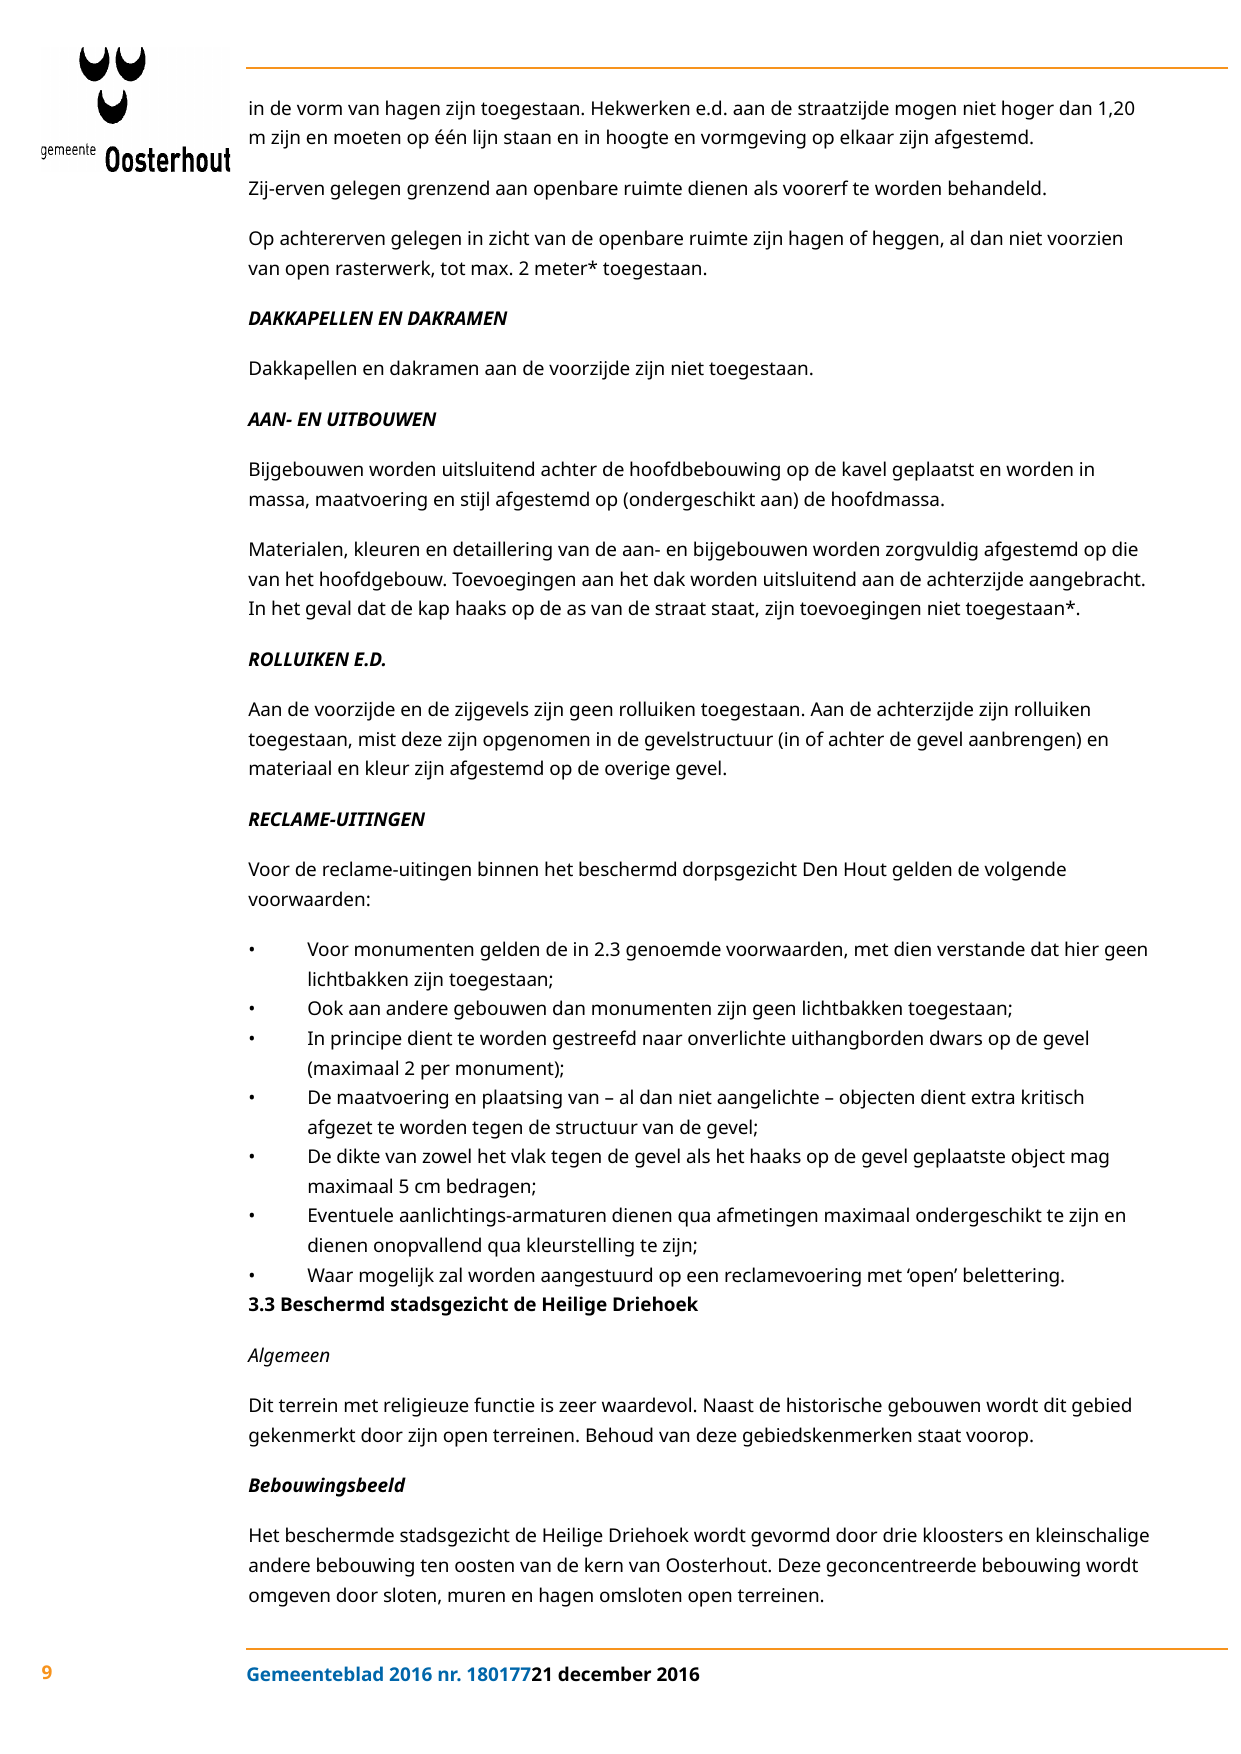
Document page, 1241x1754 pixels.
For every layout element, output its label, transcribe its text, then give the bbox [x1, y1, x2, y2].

list In principe dient te worden gestreefd naar onverlichte uithangborden dwars op de gevel (maximaal 2 per monument); [248, 1025, 1152, 1081]
text in de vorm van hagen zijn toegestaan. Hekwerken e.d. aan de straatzijde mogen niet hoger dan 1,20 m zijn en moeten op één lijn staan en in hoogte en vormgeving op elkaar zijn afgestemd. [248, 95, 1152, 150]
text ROLLUIKEN E.D. [248, 646, 1152, 672]
picture [41, 47, 231, 172]
text Het beschermde stadsgezicht de Heilige Driehoek wordt gevormd door drie kloosters en kleinschalige andere bebouwing ten oosten van de kern van Oosterhout. Deze geconcentreerde bebouwing wordt omgeven door sloten, muren en hagen omsloten open terreinen. [248, 1523, 1152, 1608]
text Op achtererven gelegen in zicht van de openbare ruimte zijn hagen of heggen, al dan niet voorzien van open rasterwerk, tot max. 2 meter* toegestaan. [248, 225, 1152, 281]
text Zij-erven gelegen grenzend aan openbare ruimte dienen als voorerf te worden behandeld. [248, 175, 1152, 201]
text Voor de reclame-uitingen binnen het beschermd dorpsgezicht Den Hout gelden de volgende voorwaarden: [248, 856, 1152, 912]
text RECLAME-UITINGEN [248, 806, 1152, 832]
text AAN- EN UITBOUWEN [248, 406, 1152, 432]
list Ook aan andere gebouwen dan monumenten zijn geen lichtbakken toegestaan; [248, 996, 1152, 1021]
list Eventuele aanlichtings-armaturen dienen qua afmetingen maximaal ondergeschikt te zijn en dienen onopvallend qua kleurstelling te zijn; [248, 1203, 1152, 1258]
text Bijgebouwen worden uitsluitend achter de hoofdbebouwing op de kavel geplaatst en worden in massa, maatvoering en stijl afgestemd op (ondergeschikt aan) de hoofdmassa. [248, 456, 1152, 512]
text Aan de voorzijde en de zijgevels zijn geen rolluiken toegestaan. Aan de achterzijde zijn rolluiken toegestaan, mist deze zijn opgenomen in de gevelstructuur (in of achter de gevel aanbrengen) en materiaal en kleur zijn afgestemd op de overige gevel. [248, 696, 1152, 781]
text Materialen, kleuren en detaillering van de aan- en bijgebouwen worden zorgvuldig afgestemd op die van het hoofdgebouw. Toevoegingen aan het dak worden uitsluitend aan de achterzijde aangebracht. In het geval dat de kap haaks op de as van de straat staat, zijn toevoegingen niet toegestaan*. [248, 536, 1152, 621]
text DAKKAPELLEN EN DAKRAMEN [248, 305, 1152, 331]
text Dit terrein met religieuze functie is zeer waardevol. Naast de historische gebouwen wordt dit gebied gekenmerkt door zijn open terreinen. Behoud van deze gebiedskenmerken staat voorop. [248, 1392, 1152, 1448]
list Waar mogelijk zal worden aangestuurd op een reclamevoering met ‘open’ belettering. [248, 1262, 1152, 1288]
list De dikte van zowel het vlak tegen de gevel als het haaks op de gevel geplaatste object mag maximaal 5 cm bedragen; [248, 1143, 1152, 1199]
text Algemeen [248, 1342, 1152, 1368]
text Dakkapellen en dakramen aan de voorzijde zijn niet toegestaan. [248, 356, 1152, 381]
list De maatvoering en plaatsing van – al dan niet aangelichte – objecten dient extra kritisch afgezet te worden tegen de structuur van de gevel; [248, 1084, 1152, 1140]
text 3.3 Beschermd stadsgezicht de Heilige Driehoek [248, 1291, 1152, 1317]
text Bebouwingsbeeld [248, 1472, 1152, 1498]
list Voor monumenten gelden de in 2.3 genoemde voorwaarden, met dien verstande dat hier geen lichtbakken zijn toegestaan; [248, 936, 1152, 992]
